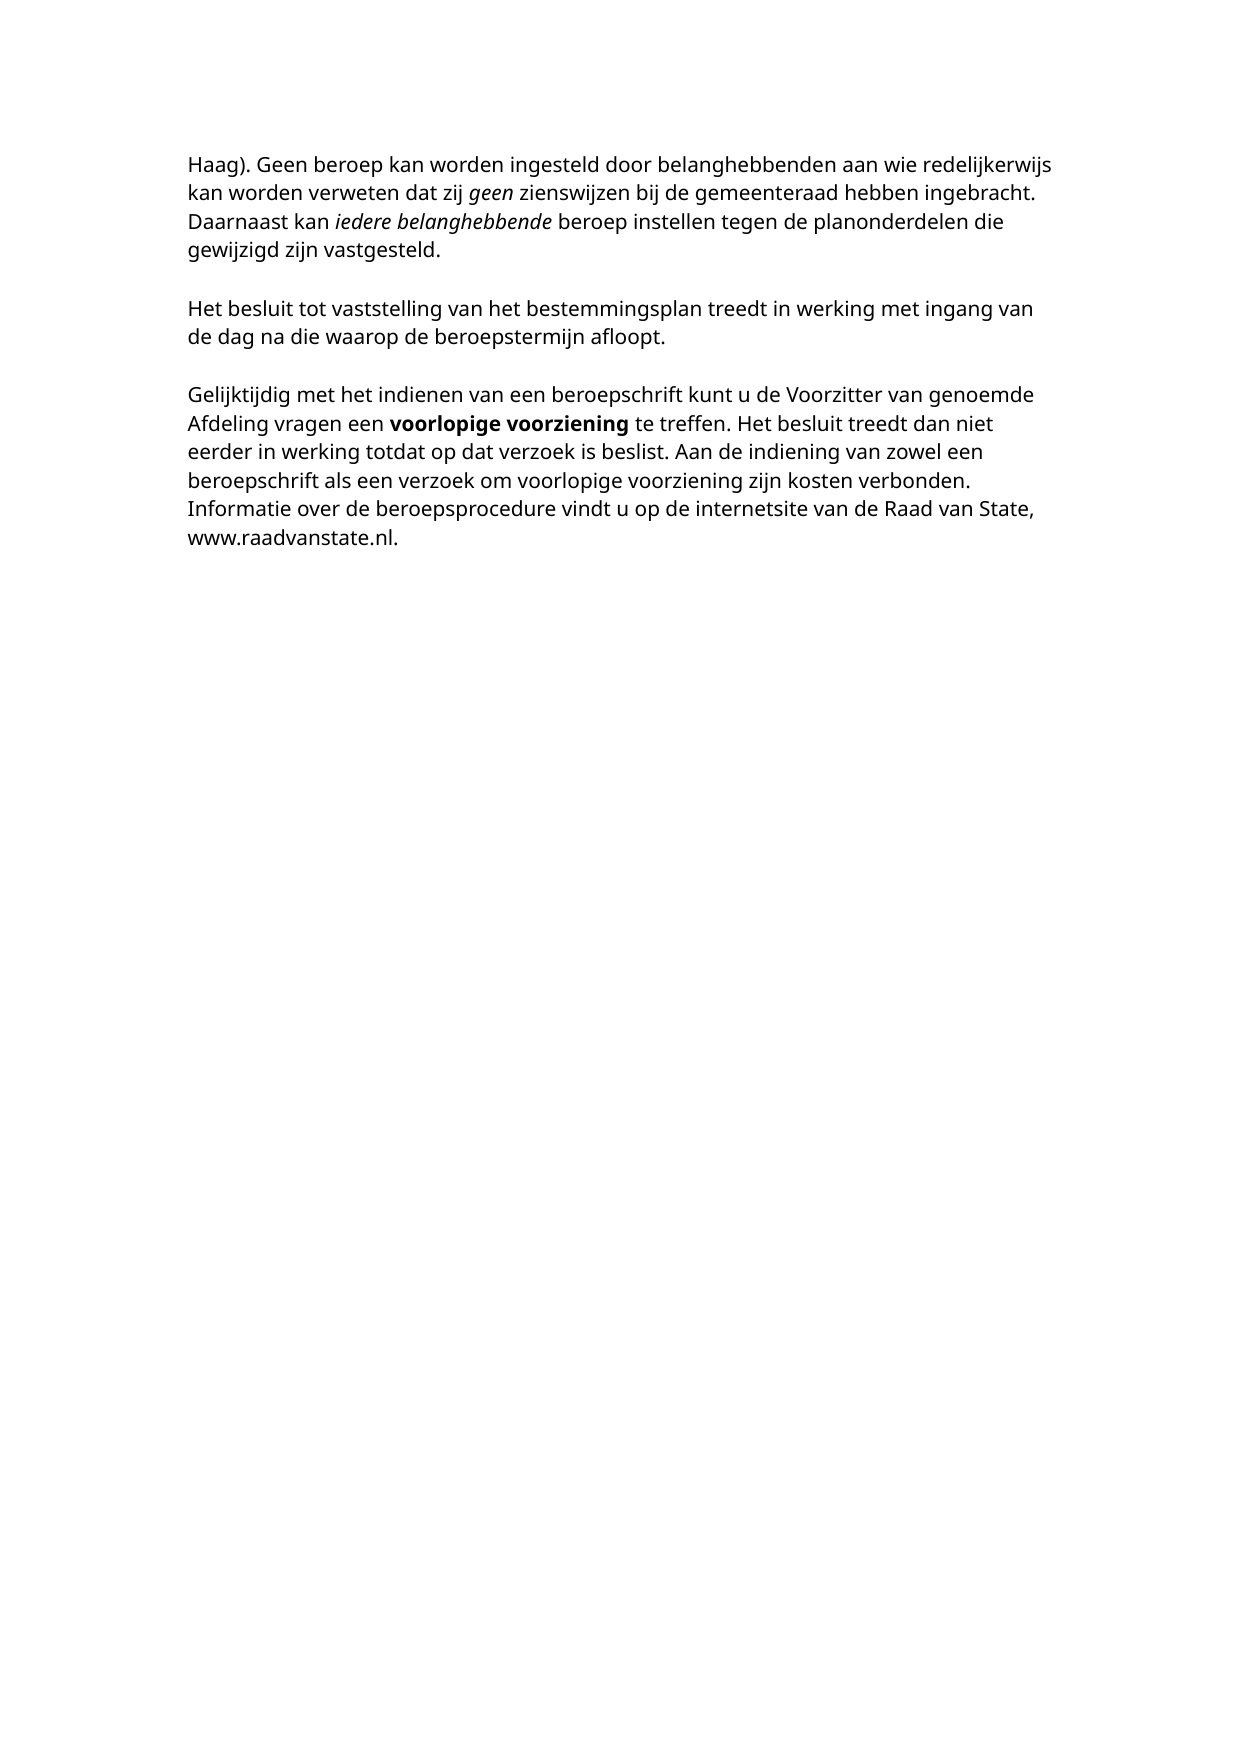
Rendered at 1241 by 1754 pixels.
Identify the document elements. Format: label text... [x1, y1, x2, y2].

text Het besluit tot vaststelling van het bestemmingsplan treedt in werking met ingang van de dag na die waarop de beroepstermijn afloopt. [187, 294, 1053, 351]
text Haag). Geen beroep kan worden ingesteld door belanghebbenden aan wie redelijkerwijs kan worden verweten dat zij geen zienswijzen bij de gemeenteraad hebben ingebracht. Daarnaast kan iedere belanghebbende beroep instellen tegen de planonderdelen die gewijzigd zijn vastgesteld. [187, 150, 1053, 264]
text Gelijktijdig met het indienen van een beroepschrift kunt u de Voorzitter van genoemde Afdeling vragen een voorlopige voorziening te treffen. Het besluit treedt dan niet eerder in werking totdat op dat verzoek is beslist. Aan de indiening van zowel een beroepschrift als een verzoek om voorlopige voorziening zijn kosten verbonden. Informatie over de beroepsprocedure vindt u op de internetsite van de Raad van State, www.raadvanstate.nl. [187, 381, 1053, 551]
